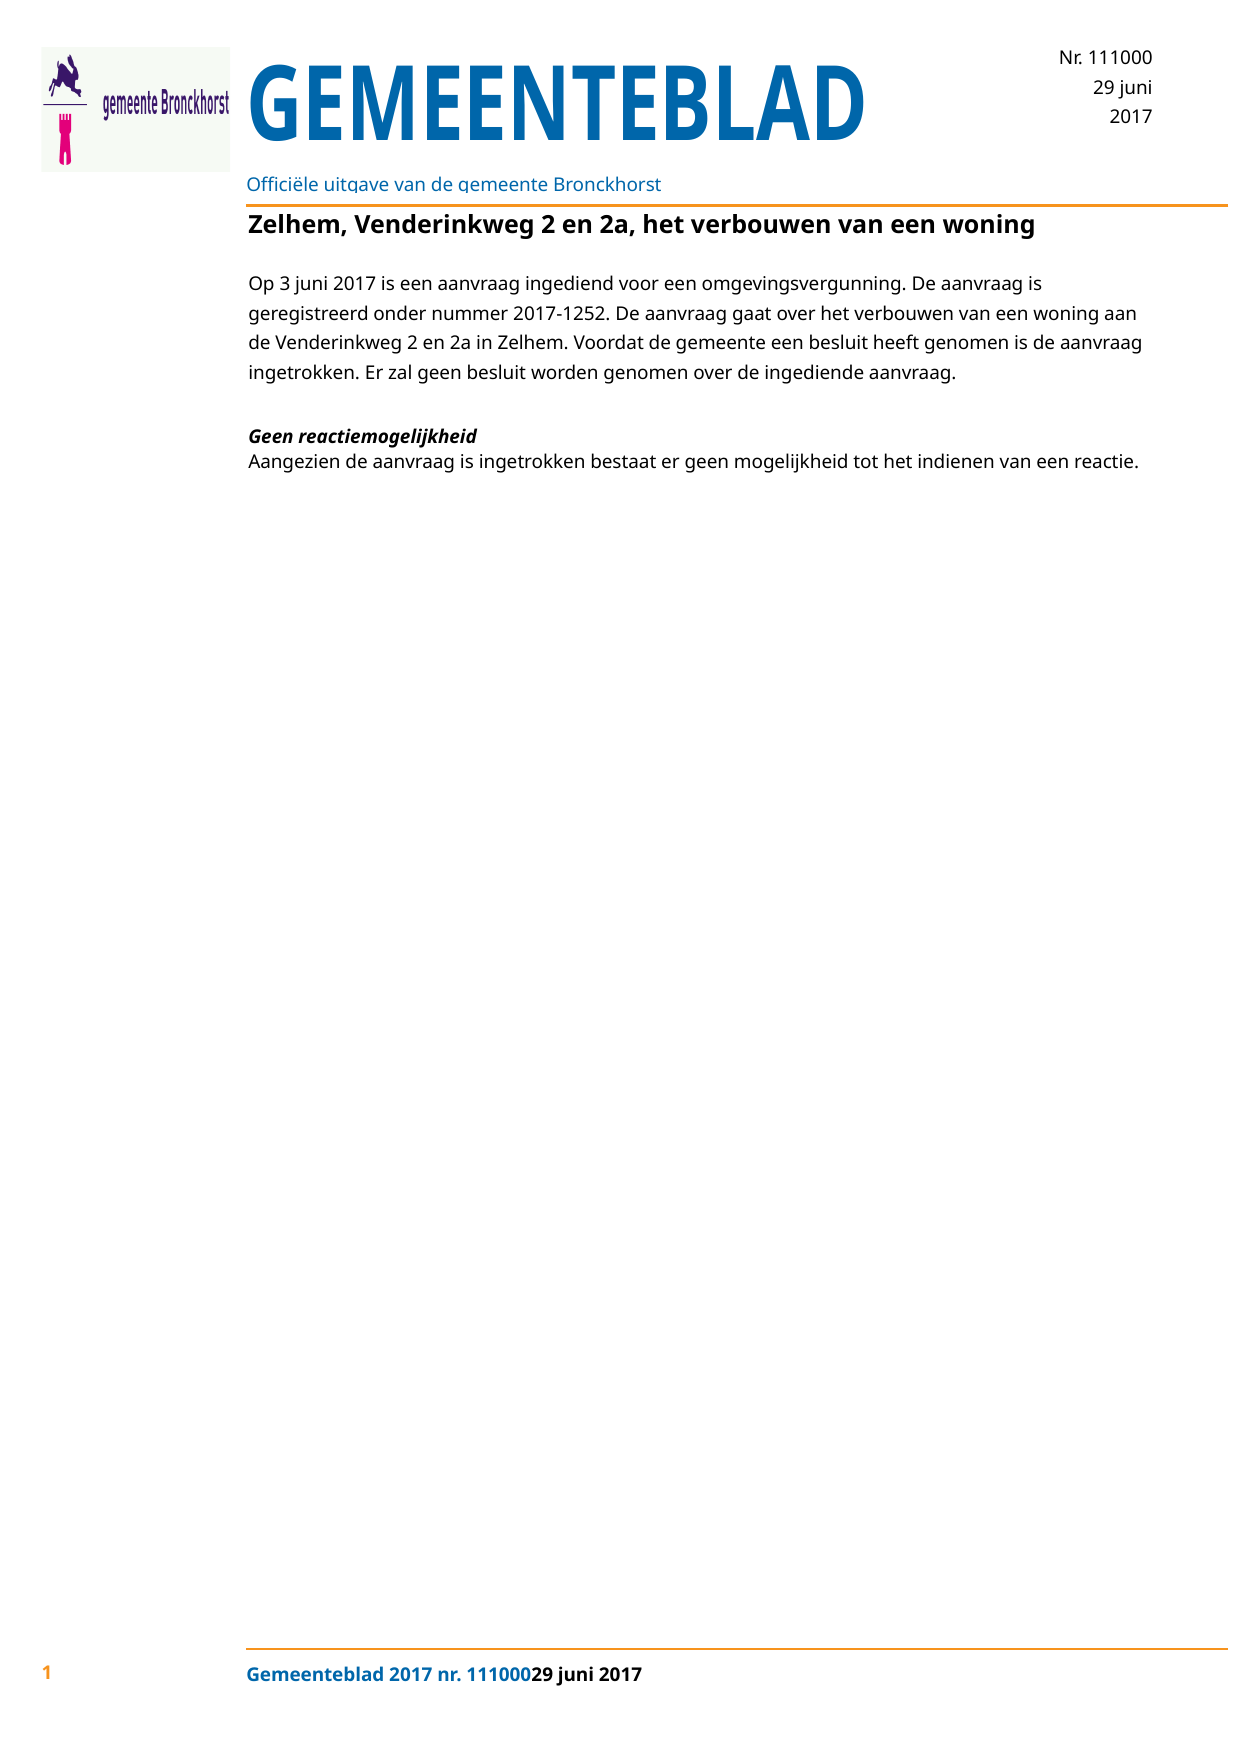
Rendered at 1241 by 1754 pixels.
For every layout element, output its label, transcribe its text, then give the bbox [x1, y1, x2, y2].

text Zelhem, Venderinkweg 2 en 2a, het verbouwen van een woning [248, 207, 1152, 241]
picture [41, 47, 231, 172]
text Op 3 juni 2017 is een aanvraag ingediend voor een omgevingsvergunning. De aanvraag is geregistreerd onder nummer 2017-1252. De aanvraag gaat over het verbouwen van een woning aan de Venderinkweg 2 en 2a in Zelhem. Voordat de gemeente een besluit heeft genomen is de aanvraag ingetrokken. Er zal geen besluit worden genomen over de ingediende aanvraag. [248, 270, 1152, 385]
text Aangezien de aanvraag is ingetrokken bestaat er geen mogelijkheid tot het indienen van een reactie. [248, 449, 1152, 474]
text Geen reactiemogelijkheid [248, 423, 1152, 449]
